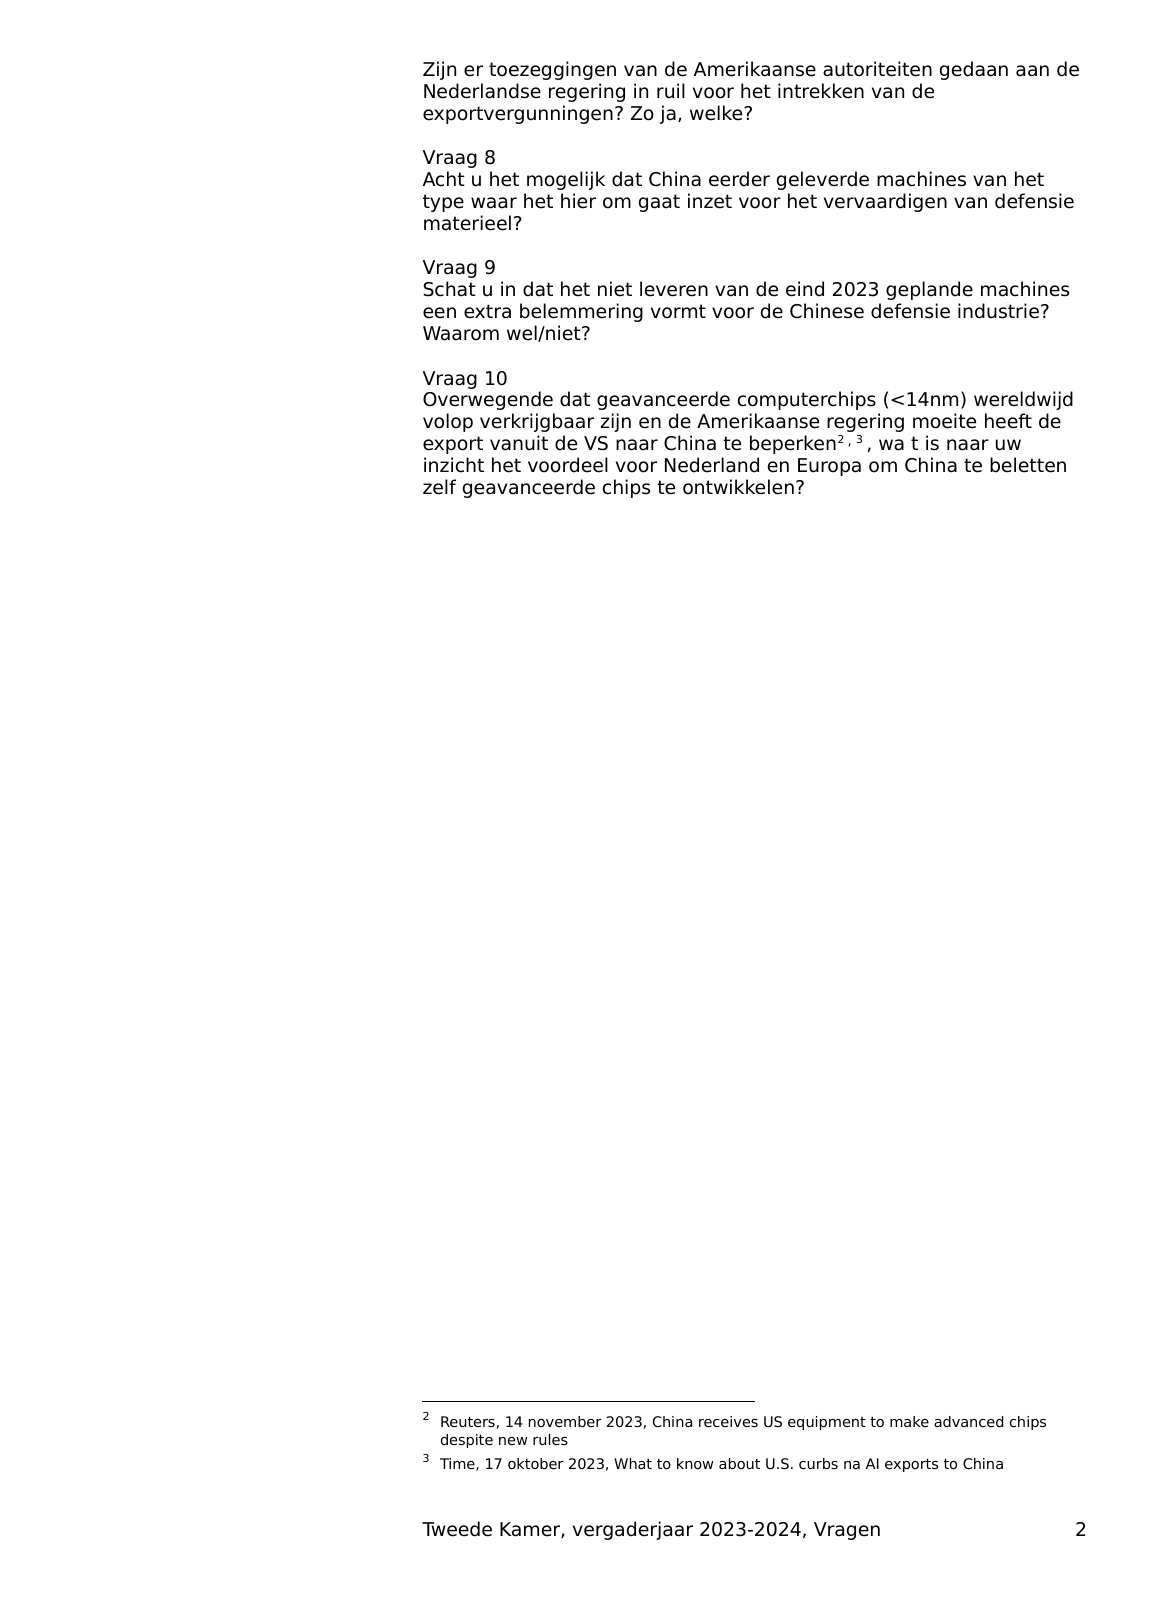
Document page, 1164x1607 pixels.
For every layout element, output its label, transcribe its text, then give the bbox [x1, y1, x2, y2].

text Schat u in dat het niet leveren van de eind 2023 geplande machines een extra belemmering vormt voor de Chinese defensie industrie? Waarom wel/niet? [422, 279, 1087, 345]
text Vraag 8 [422, 147, 1087, 169]
text Vraag 9 [422, 257, 1087, 279]
text Vraag 10 [422, 367, 1087, 389]
text Time, 17 oktober 2023, What to know about U.S. curbs na AI exports to China [422, 1452, 1087, 1474]
text Overwegende dat geavanceerde computerchips (<14nm) wereldwijd volop verkrijgbaar zijn en de Amerikaanse regering moeite heeft de export vanuit de VS naar China te beperken, , wa t is naar uw inzicht het voordeel voor Nederland en Europa om China te beletten zelf geavanceerde chips te ontwikkelen? [422, 389, 1087, 499]
text Reuters, 14 november 2023, China receives US equipment to make advanced chips despite new rules [422, 1410, 1087, 1449]
text Zijn er toezeggingen van de Amerikaanse autoriteiten gedaan aan de Nederlandse regering in ruil voor het intrekken van de exportvergunningen? Zo ja, welke? [422, 59, 1087, 125]
text Acht u het mogelijk dat China eerder geleverde machines van het type waar het hier om gaat inzet voor het vervaardigen van defensie materieel? [422, 169, 1087, 235]
